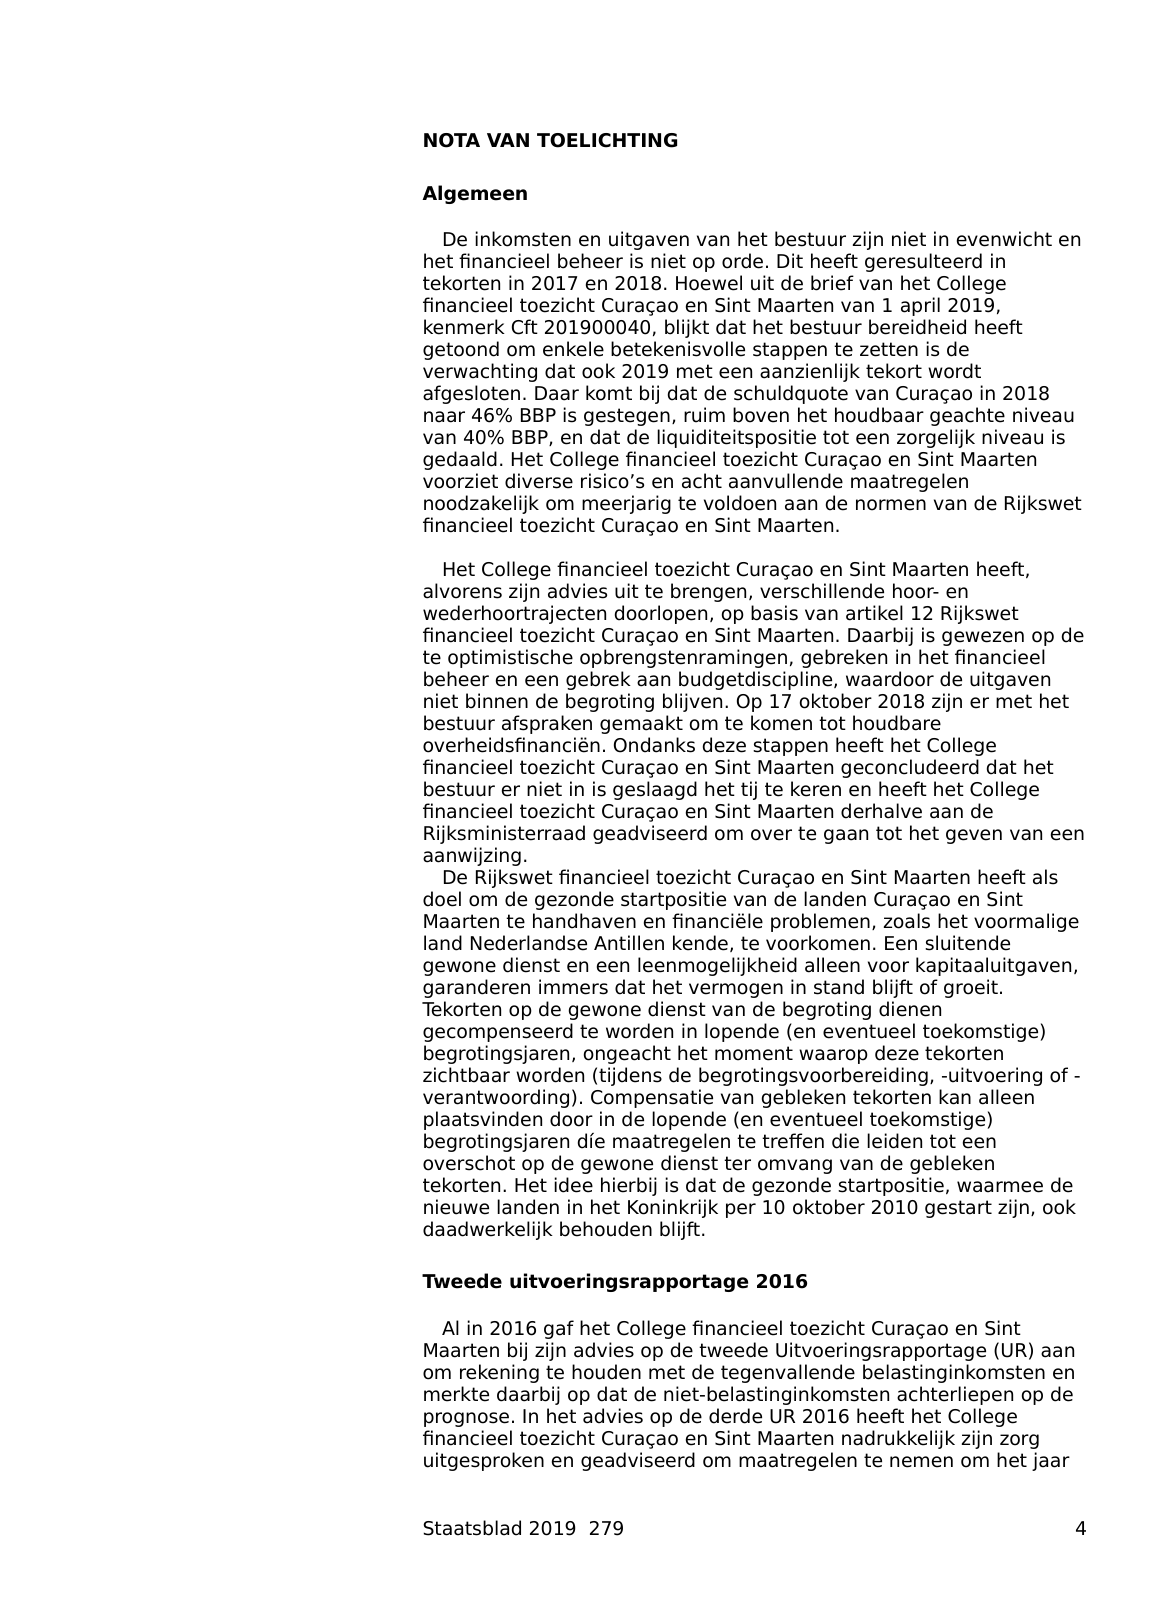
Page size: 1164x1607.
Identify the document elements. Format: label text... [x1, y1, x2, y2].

subtitle Tweede uitvoeringsrapportage 2016 [422, 1271, 1087, 1293]
subtitle Algemeen [422, 182, 1087, 204]
text Al in 2016 gaf het College financieel toezicht Curaçao en Sint Maarten bij zijn advies op de tweede Uitvoeringsrapportage (UR) aan om rekening te houden met de tegenvallende belastinginkomsten en merkte daarbij op dat de niet-belastinginkomsten achterliepen op de prognose. In het advies op de derde UR 2016 heeft het College financieel toezicht Curaçao en Sint Maarten nadrukkelijk zijn zorg uitgesproken en geadviseerd om maatregelen te nemen om het jaar [422, 1318, 1087, 1471]
subtitle NOTA VAN TOELICHTING [422, 130, 1087, 152]
text De inkomsten en uitgaven van het bestuur zijn niet in evenwicht en het financieel beheer is niet op orde. Dit heeft geresulteerd in tekorten in 2017 en 2018. Hoewel uit de brief van het College financieel toezicht Curaçao en Sint Maarten van 1 april 2019, kenmerk Cft 201900040, blijkt dat het bestuur bereidheid heeft getoond om enkele betekenisvolle stappen te zetten is de verwachting dat ook 2019 met een aanzienlijk tekort wordt afgesloten. Daar komt bij dat de schuldquote van Curaçao in 2018 naar 46% BBP is gestegen, ruim boven het houdbaar geachte niveau van 40% BBP, en dat de liquiditeitspositie tot een zorgelijk niveau is gedaald. Het College financieel toezicht Curaçao en Sint Maarten voorziet diverse risico’s en acht aanvullende maatregelen noodzakelijk om meerjarig te voldoen aan de normen van de Rijkswet financieel toezicht Curaçao en Sint Maarten. [422, 229, 1087, 537]
text De Rijkswet financieel toezicht Curaçao en Sint Maarten heeft als doel om de gezonde startpositie van de landen Curaçao en Sint Maarten te handhaven en financiële problemen, zoals het voormalige land Nederlandse Antillen kende, te voorkomen. Een sluitende gewone dienst en een leenmogelijkheid alleen voor kapitaaluitgaven, garanderen immers dat het vermogen in stand blijft of groeit. Tekorten op de gewone dienst van de begroting dienen gecompenseerd te worden in lopende (en eventueel toekomstige) begrotingsjaren, ongeacht het moment waarop deze tekorten zichtbaar worden (tijdens de begrotingsvoorbereiding, -uitvoering of -verantwoording). Compensatie van gebleken tekorten kan alleen plaatsvinden door in de lopende (en eventueel toekomstige) begrotingsjaren díe maatregelen te treffen die leiden tot een overschot op de gewone dienst ter omvang van de gebleken tekorten. Het idee hierbij is dat de gezonde startpositie, waarmee de nieuwe landen in het Koninkrijk per 10 oktober 2010 gestart zijn, ook daadwerkelijk behouden blijft. [422, 867, 1087, 1241]
text Het College financieel toezicht Curaçao en Sint Maarten heeft, alvorens zijn advies uit te brengen, verschillende hoor- en wederhoortrajecten doorlopen, op basis van artikel 12 Rijkswet financieel toezicht Curaçao en Sint Maarten. Daarbij is gewezen op de te optimistische opbrengstenramingen, gebreken in het financieel beheer en een gebrek aan budgetdiscipline, waardoor de uitgaven niet binnen de begroting blijven. Op 17 oktober 2018 zijn er met het bestuur afspraken gemaakt om te komen tot houdbare overheidsfinanciën. Ondanks deze stappen heeft het College financieel toezicht Curaçao en Sint Maarten geconcludeerd dat het bestuur er niet in is geslaagd het tij te keren en heeft het College financieel toezicht Curaçao en Sint Maarten derhalve aan de Rijksministerraad geadviseerd om over te gaan tot het geven van een aanwijzing. [422, 559, 1087, 867]
